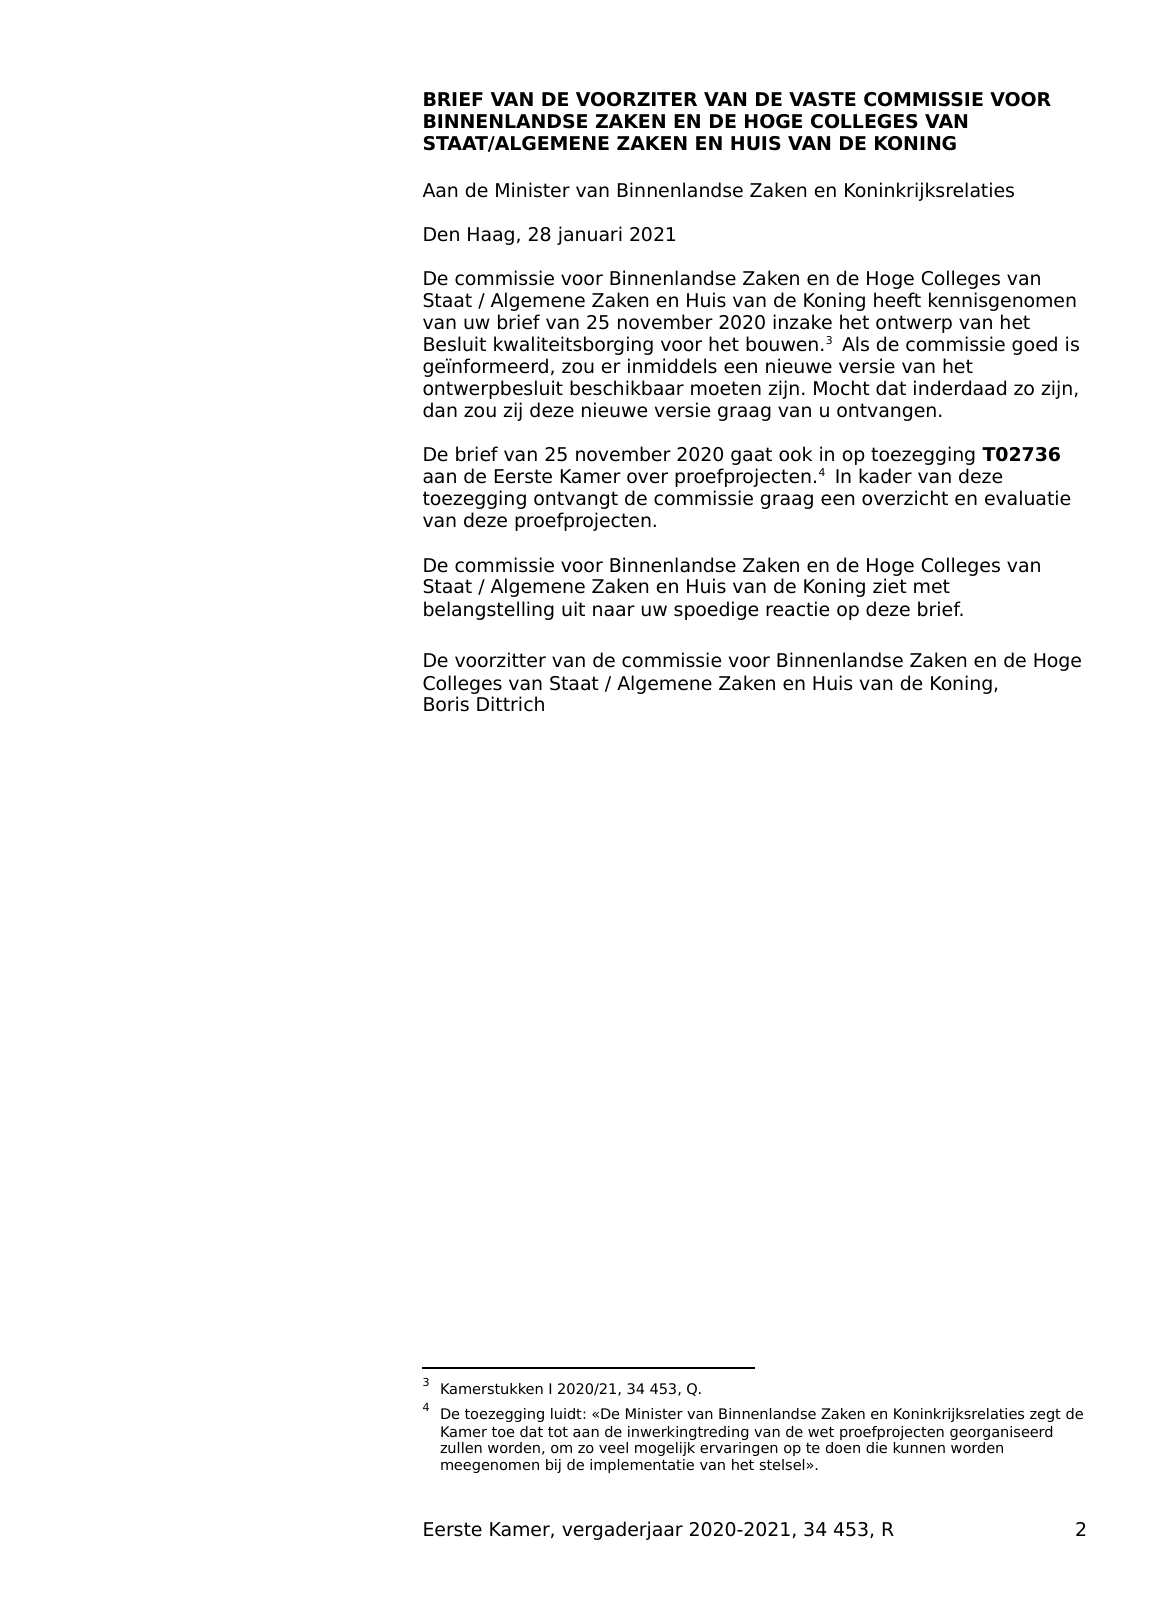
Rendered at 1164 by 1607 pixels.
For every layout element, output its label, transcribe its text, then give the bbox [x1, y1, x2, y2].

text De commissie voor Binnenlandse Zaken en de Hoge Colleges van Staat / Algemene Zaken en Huis van de Koning ziet met belangstelling uit naar uw spoedige reactie op deze brief. [422, 554, 1087, 620]
text De toezegging luidt: «De Minister van Binnenlandse Zaken en Koninkrijksrelaties zegt de Kamer toe dat tot aan de inwerkingtreding van de wet proefprojecten georganiseerd zullen worden, om zo veel mogelijk ervaringen op te doen die kunnen worden meegenomen bij de implementatie van het stelsel». [422, 1402, 1087, 1474]
text De commissie voor Binnenlandse Zaken en de Hoge Colleges van Staat / Algemene Zaken en Huis van de Koning heeft kennisgenomen van uw brief van 25 november 2020 inzake het ontwerp van het Besluit kwaliteitsborging voor het bouwen. Als de commissie goed is geïnformeerd, zou er inmiddels een nieuwe versie van het ontwerpbesluit beschikbaar moeten zijn. Mocht dat inderdaad zo zijn, dan zou zij deze nieuwe versie graag van u ontvangen. [422, 268, 1087, 422]
text De voorzitter van de commissie voor Binnenlandse Zaken en de Hoge Colleges van Staat / Algemene Zaken en Huis van de Koning, Boris Dittrich [422, 650, 1087, 716]
text Den Haag, 28 januari 2021 [422, 224, 1087, 246]
text Aan de Minister van Binnenlandse Zaken en Koninkrijksrelaties [422, 180, 1087, 202]
text Kamerstukken I 2020/21, 34 453, Q. [422, 1377, 1087, 1399]
subtitle BRIEF VAN DE VOORZITER VAN DE VASTE COMMISSIE VOOR BINNENLANDSE ZAKEN EN DE HOGE COLLEGES VAN STAAT/ALGEMENE ZAKEN EN HUIS VAN DE KONING [422, 89, 1087, 155]
text De brief van 25 november 2020 gaat ook in op toezegging T02736 aan de Eerste Kamer over proefprojecten. In kader van deze toezegging ontvangt de commissie graag een overzicht en evaluatie van deze proefprojecten. [422, 444, 1087, 532]
